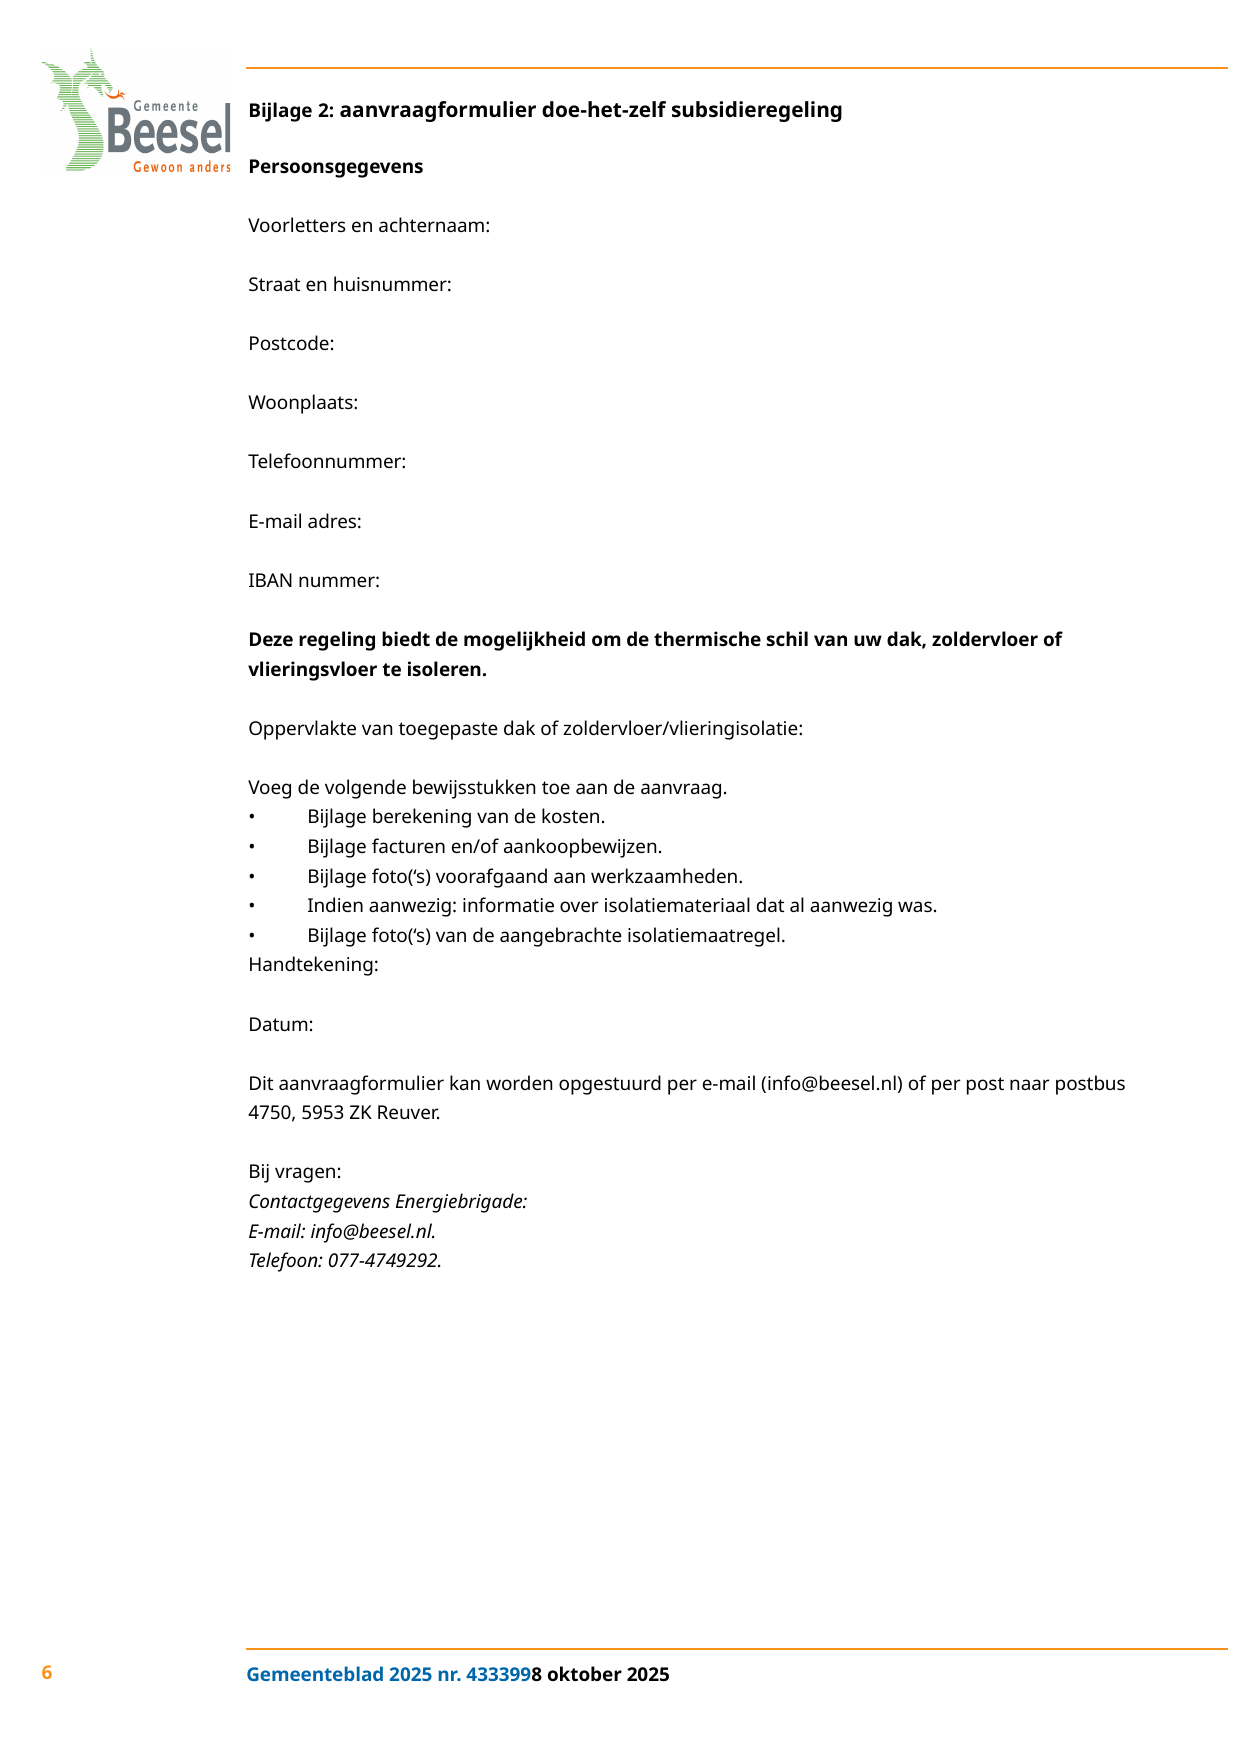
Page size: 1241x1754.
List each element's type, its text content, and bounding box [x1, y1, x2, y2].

text Dit aanvraagformulier kan worden opgestuurd per e-mail (info@beesel.nl) of per post naar postbus 4750, 5953 ZK Reuver. [248, 1070, 1152, 1125]
list Bijlage foto(‘s) van de aangebrachte isolatiemaatregel. [248, 922, 1152, 948]
text Oppervlakte van toegepaste dak of zoldervloer/vlieringisolatie: [248, 715, 1152, 741]
text Persoonsgegevens [248, 153, 1152, 179]
list Bijlage berekening van de kosten. [248, 804, 1152, 829]
text Straat en huisnummer: [248, 271, 1152, 297]
picture [41, 47, 231, 172]
text Deze regeling biedt de mogelijkheid om de thermische schil van uw dak, zoldervloer of vlieringsvloer te isoleren. [248, 626, 1152, 682]
text E-mail adres: [248, 508, 1152, 534]
text Contactgegevens Energiebrigade: [248, 1188, 1152, 1214]
text E-mail: info@beesel.nl. [248, 1218, 1152, 1244]
text Voeg de volgende bewijsstukken toe aan de aanvraag. [248, 774, 1152, 800]
list Indien aanwezig: informatie over isolatiemateriaal dat al aanwezig was. [248, 892, 1152, 918]
text Handtekening: [248, 952, 1152, 977]
text Datum: [248, 1011, 1152, 1037]
text Telefoon: 077-4749292. [248, 1247, 1152, 1273]
text IBAN nummer: [248, 567, 1152, 593]
list Bijlage facturen en/of aankoopbewijzen. [248, 833, 1152, 859]
text Woonplaats: [248, 389, 1152, 415]
text Bij vragen: [248, 1159, 1152, 1184]
text Voorletters en achternaam: [248, 212, 1152, 238]
text Bijlage 2: aanvraagformulier doe-het-zelf subsidieregeling [248, 95, 1152, 123]
text Telefoonnummer: [248, 449, 1152, 474]
list Bijlage foto(‘s) voorafgaand aan werkzaamheden. [248, 863, 1152, 889]
text Postcode: [248, 330, 1152, 356]
